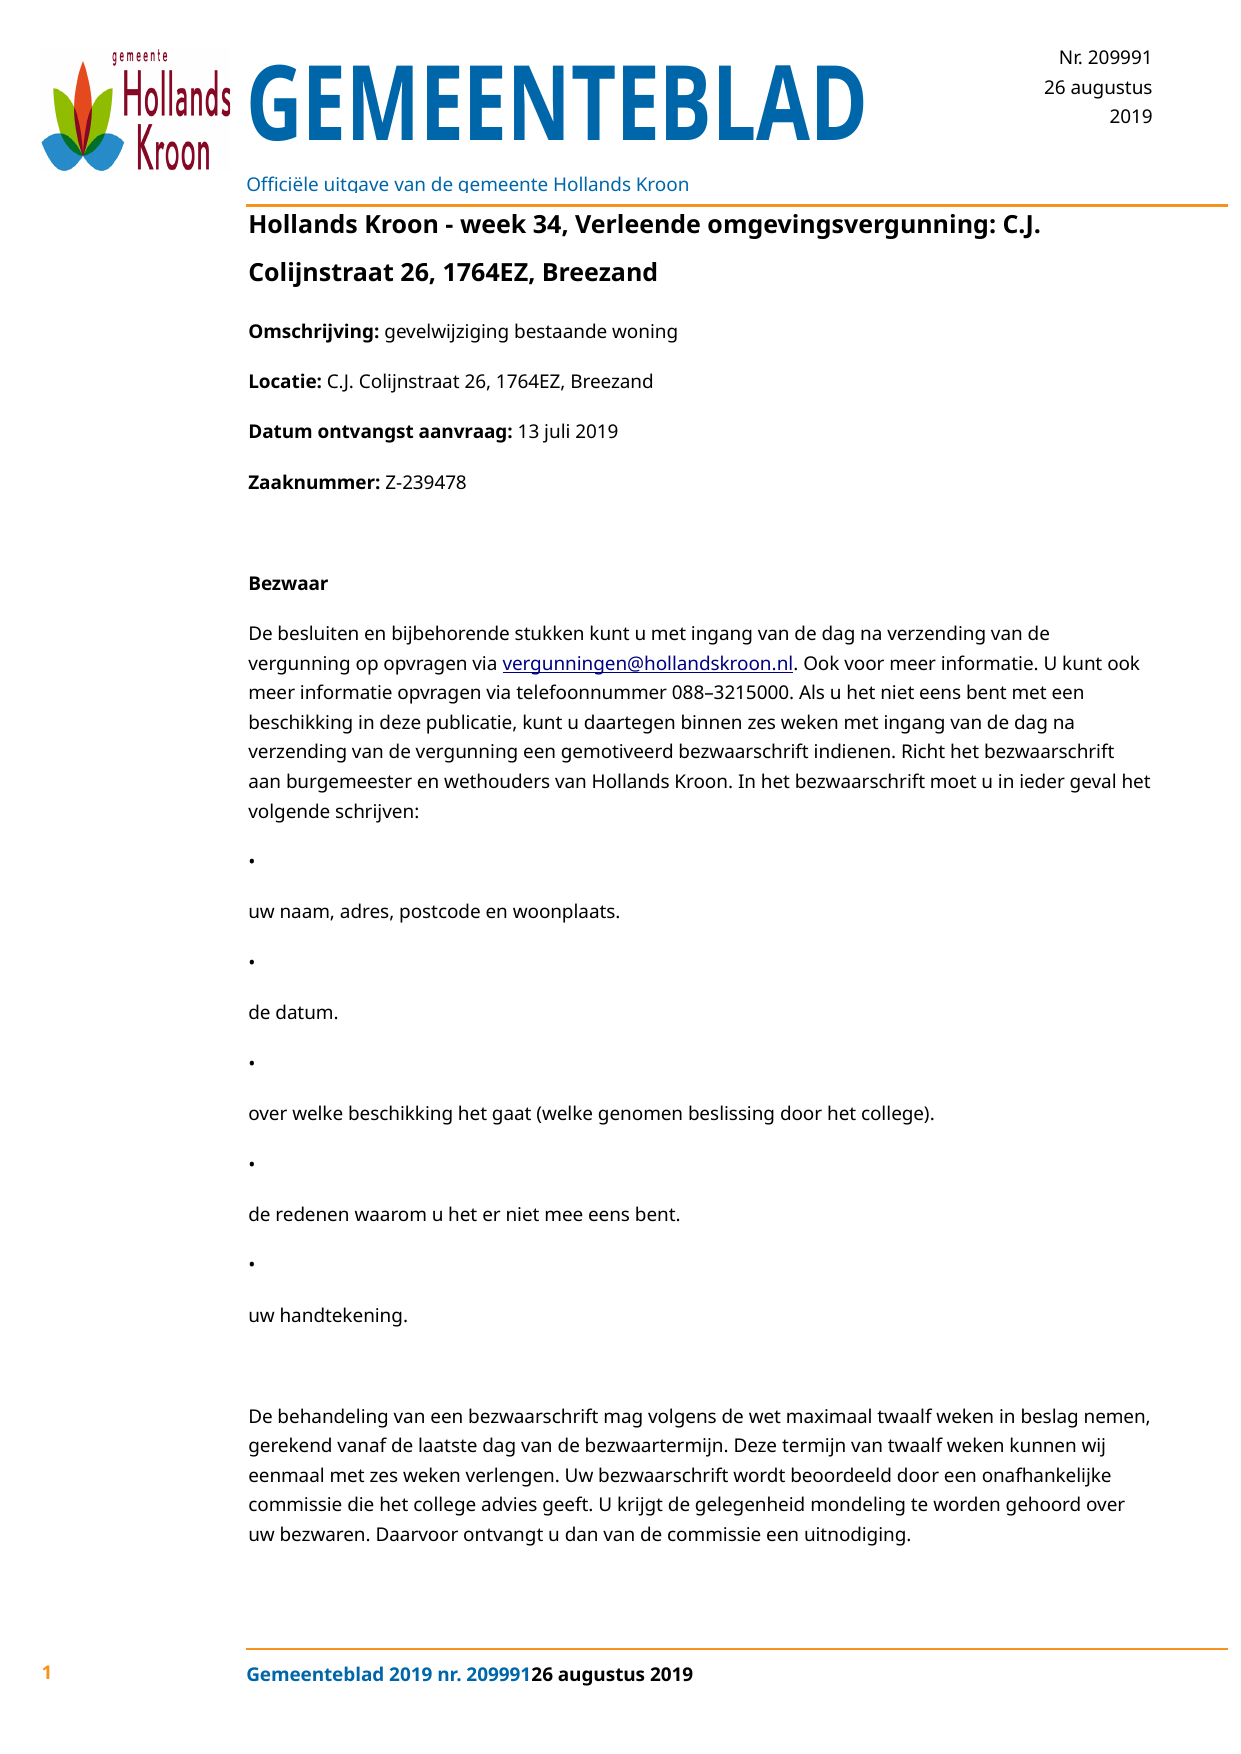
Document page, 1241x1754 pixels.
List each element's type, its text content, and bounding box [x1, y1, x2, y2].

picture [41, 47, 231, 172]
text • [248, 1050, 1152, 1076]
text Bezwaar [248, 570, 1152, 596]
text Hollands Kroon - week 34, Verleende omgevingsvergunning: C.J. Colijnstraat 26, 1764EZ, Breezand [248, 207, 1152, 288]
text • [248, 1252, 1152, 1277]
text over welke beschikking het gaat (welke genomen beslissing door het college). [248, 1100, 1152, 1126]
text uw handtekening. [248, 1302, 1152, 1328]
text de datum. [248, 999, 1152, 1025]
text Locatie: C.J. Colijnstraat 26, 1764EZ, Breezand [248, 368, 1152, 394]
text Omschrijving: gevelwijziging bestaande woning [248, 318, 1152, 344]
text De besluiten en bijbehorende stukken kunt u met ingang van de dag na verzending van de vergunning op opvragen via vergunningen@hollandskroon.nl. Ook voor meer informatie. U kunt ook meer informatie opvragen via telefoonnummer 088–3215000. Als u het niet eens bent met een beschikking in deze publicatie, kunt u daartegen binnen zes weken met ingang van de dag na verzending van de vergunning een gemotiveerd bezwaarschrift indienen. Richt het bezwaarschrift aan burgemeester en wethouders van Hollands Kroon. In het bezwaarschrift moet u in ieder geval het volgende schrijven: [248, 620, 1152, 824]
text uw naam, adres, postcode en woonplaats. [248, 899, 1152, 924]
text Zaaknummer: Z-239478 [248, 469, 1152, 495]
text • [248, 949, 1152, 975]
text Datum ontvangst aanvraag: 13 juli 2019 [248, 419, 1152, 444]
text • [248, 1151, 1152, 1177]
text • [248, 848, 1152, 874]
text de redenen waarom u het er niet mee eens bent. [248, 1201, 1152, 1227]
text De behandeling van een bezwaarschrift mag volgens de wet maximaal twaalf weken in beslag nemen, gerekend vanaf de laatste dag van de bezwaartermijn. Deze termijn van twaalf weken kunnen wij eenmaal met zes weken verlengen. Uw bezwaarschrift wordt beoordeeld door een onafhankelijke commissie die het college advies geeft. U krijgt de gelegenheid mondeling te worden gehoord over uw bezwaren. Daarvoor ontvangt u dan van de commissie een uitnodiging. [248, 1403, 1152, 1547]
